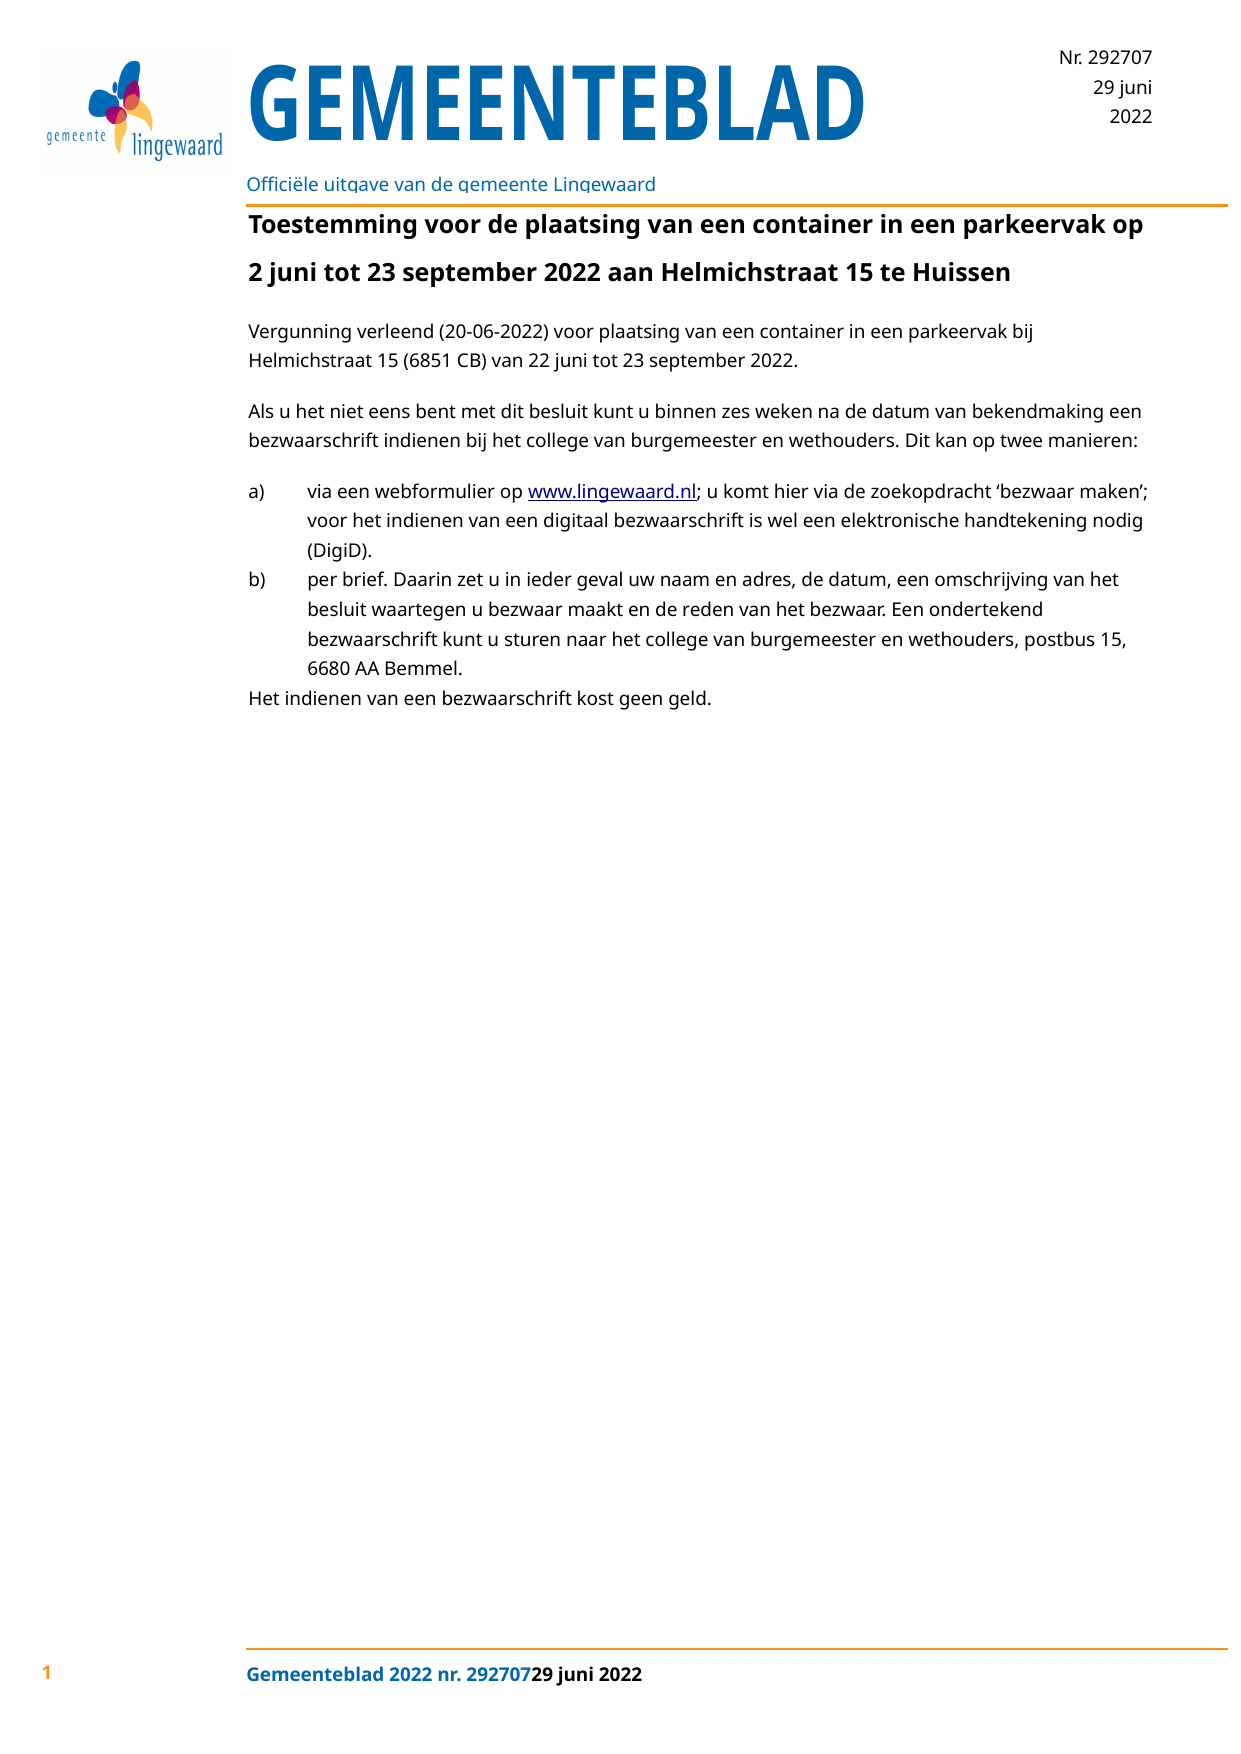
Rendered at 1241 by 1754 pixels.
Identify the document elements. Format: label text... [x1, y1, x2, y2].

picture [41, 47, 231, 172]
list via een webformulier op www.lingewaard.nl; u komt hier via de zoekopdracht ‘bezwaar maken’; voor het indienen van een digitaal bezwaarschrift is wel een elektronische handtekening nodig (DigiD). [248, 478, 1152, 563]
text Het indienen van een bezwaarschrift kost geen geld. [248, 685, 1152, 711]
list per brief. Daarin zet u in ieder geval uw naam en adres, de datum, een omschrijving van het besluit waartegen u bezwaar maakt en de reden van het bezwaar. Een ondertekend bezwaarschrift kunt u sturen naar het college van burgemeester en wethouders, postbus 15, 6680 AA Bemmel. [248, 567, 1152, 681]
text Vergunning verleend (20-06-2022) voor plaatsing van een container in een parkeervak bij Helmichstraat 15 (6851 CB) van 22 juni tot 23 september 2022. [248, 318, 1152, 373]
text Toestemming voor de plaatsing van een container in een parkeervak op 2 juni tot 23 september 2022 aan Helmichstraat 15 te Huissen [248, 207, 1152, 288]
text Als u het niet eens bent met dit besluit kunt u binnen zes weken na de datum van bekendmaking een bezwaarschrift indienen bij het college van burgemeester en wethouders. Dit kan op twee manieren: [248, 398, 1152, 453]
